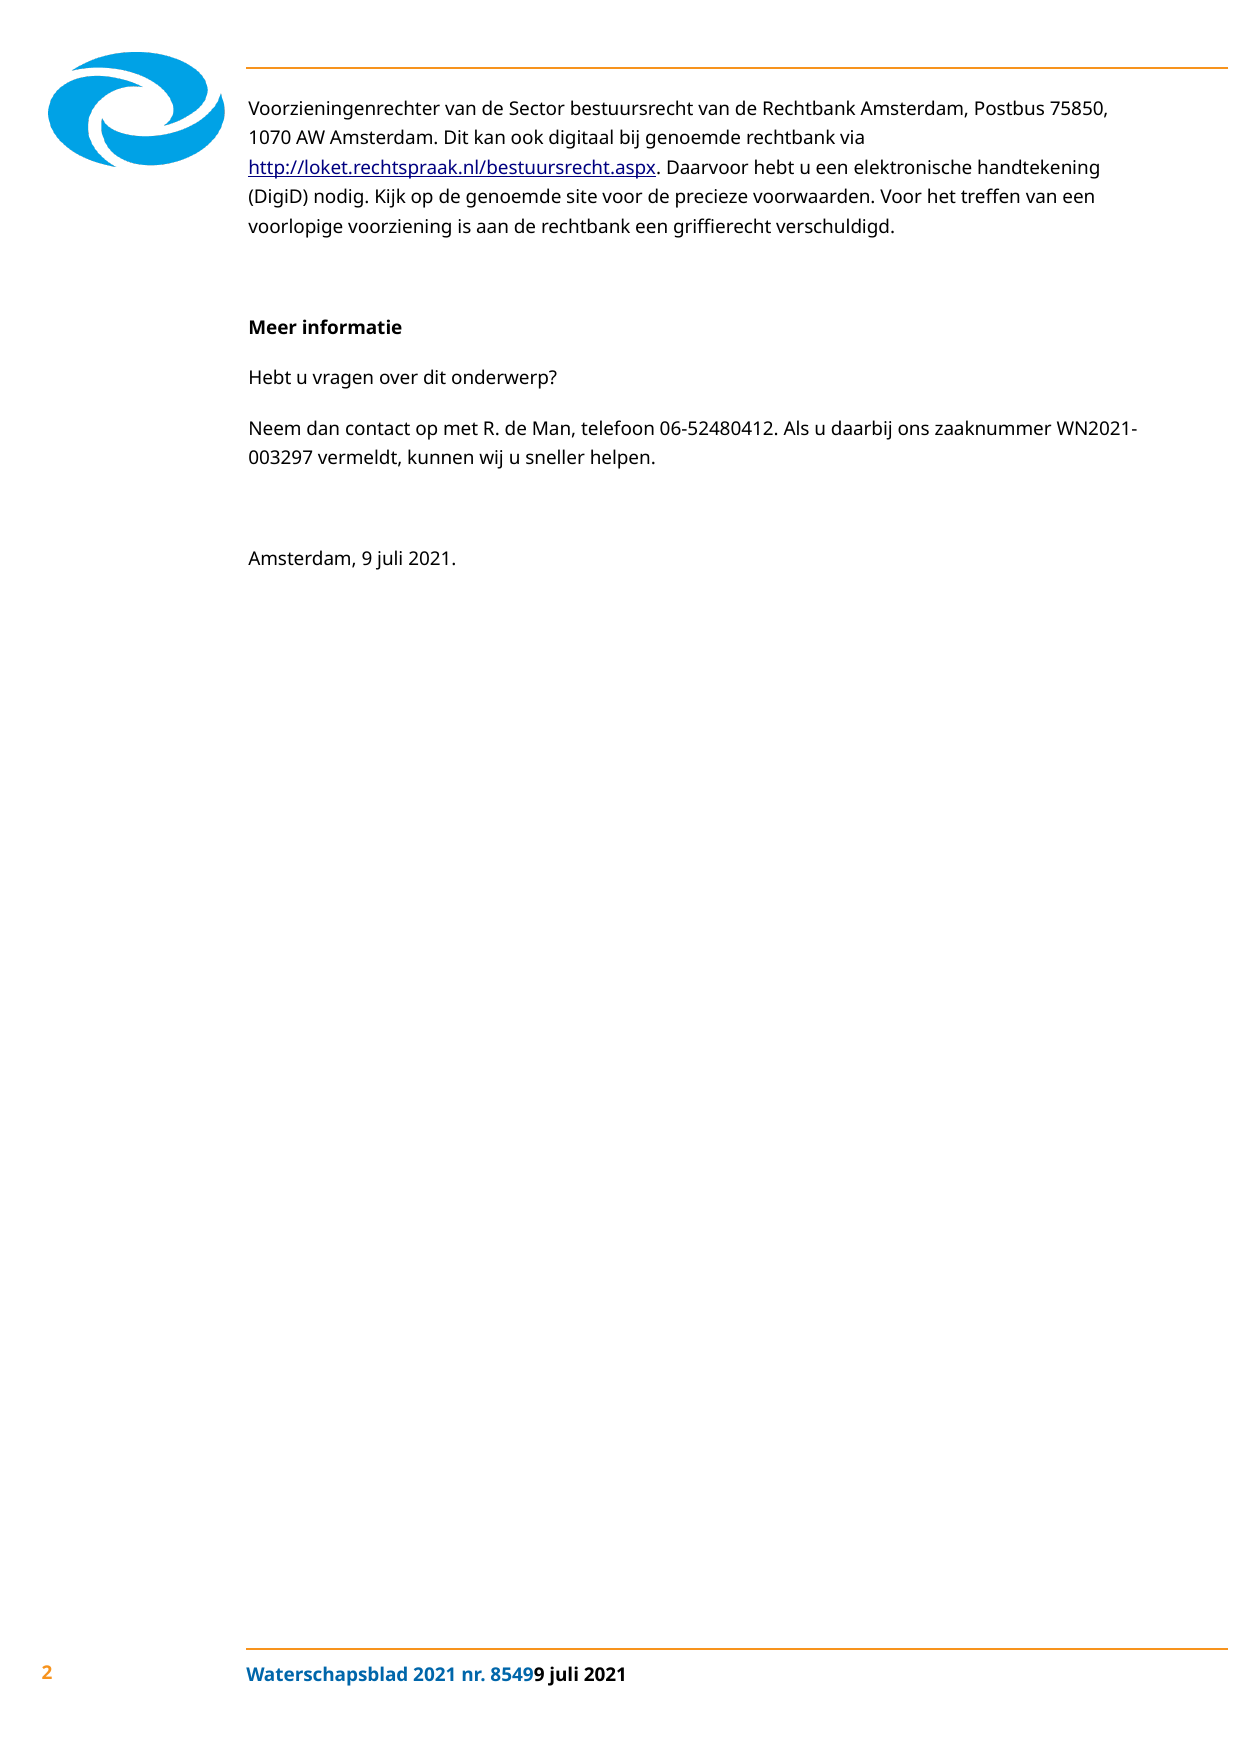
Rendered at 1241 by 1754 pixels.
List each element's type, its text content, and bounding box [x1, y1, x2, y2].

text Neem dan contact op met R. de Man, telefoon 06-52480412. Als u daarbij ons zaaknummer WN2021-003297 vermeldt, kunnen wij u sneller helpen. [248, 415, 1152, 470]
text Voorzieningenrechter van de Sector bestuursrecht van de Rechtbank Amsterdam, Postbus 75850, 1070 AW Amsterdam. Dit kan ook digitaal bij genoemde rechtbank via http://loket.rechtspraak.nl/bestuursrecht.aspx. Daarvoor hebt u een elektronische handtekening (DigiD) nodig. Kijk op de genoemde site voor de precieze voorwaarden. Voor het treffen van een voorlopige voorziening is aan de rechtbank een griffierecht verschuldigd. [248, 95, 1152, 239]
text Amsterdam, 9 juli 2021. [248, 545, 1152, 571]
picture [41, 47, 231, 172]
text Hebt u vragen over dit onderwerp? [248, 364, 1152, 390]
text Meer informatie [248, 314, 1152, 340]
